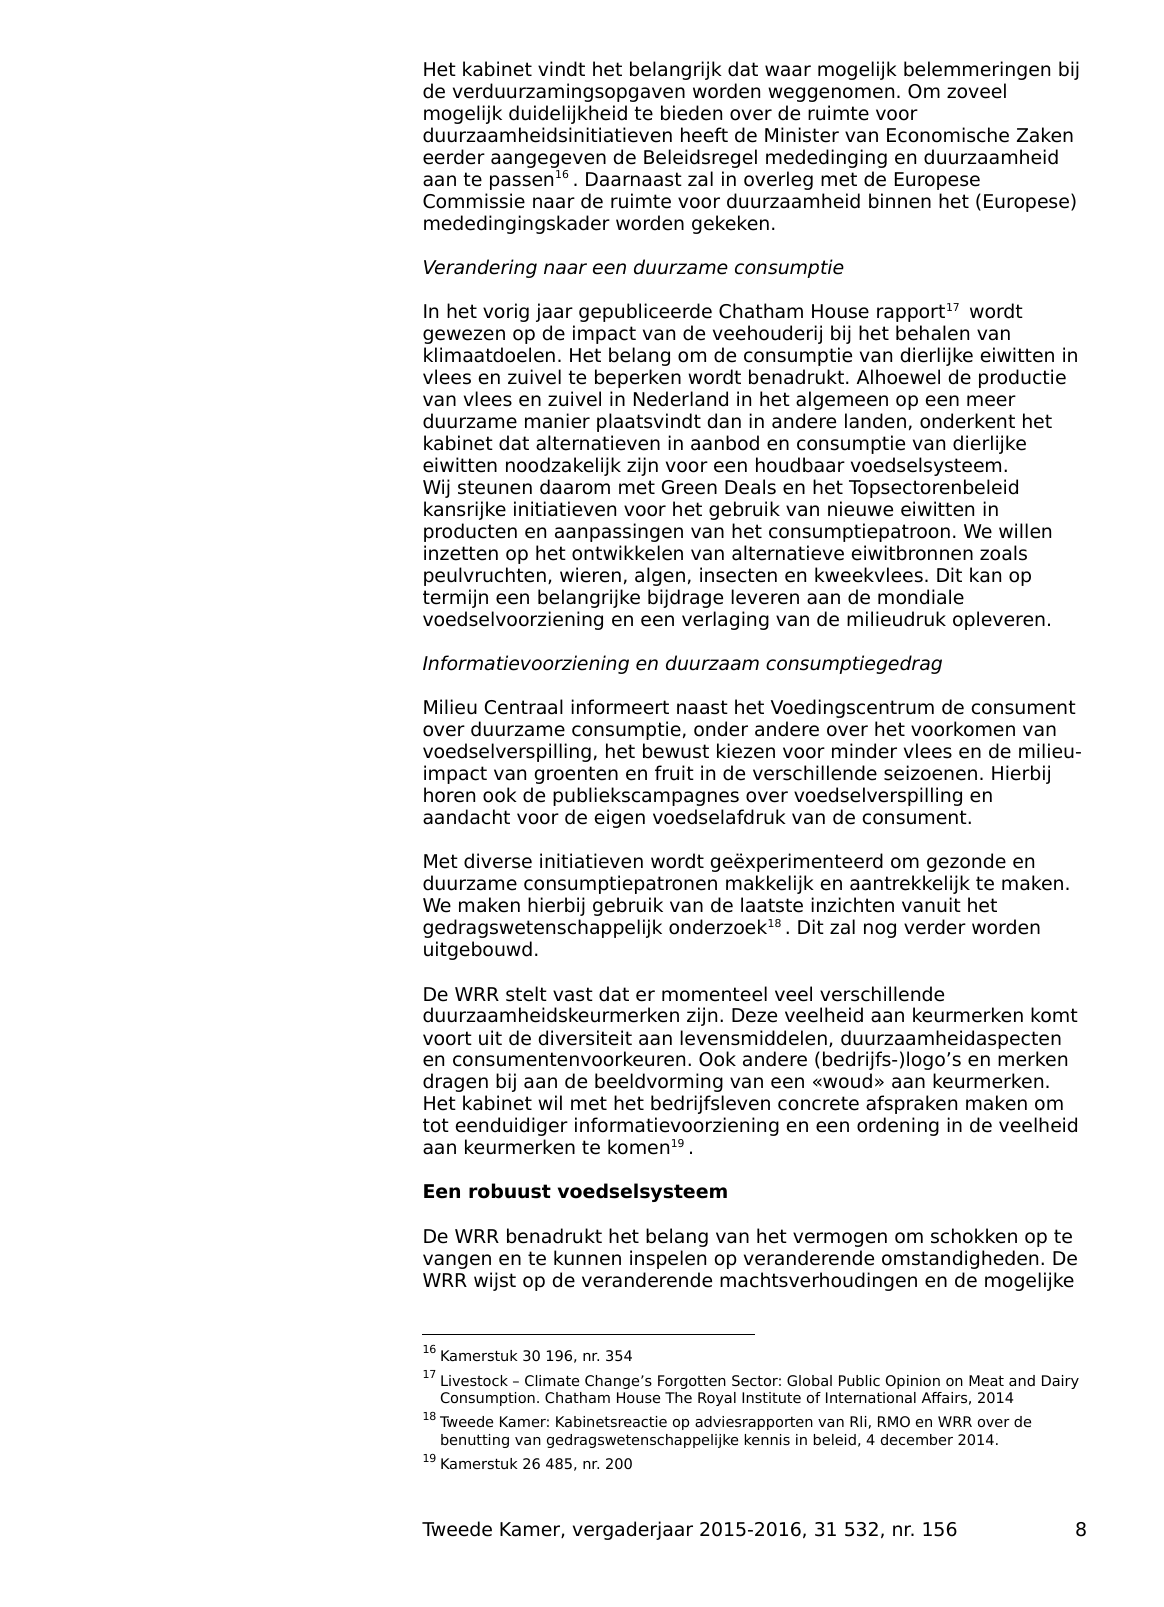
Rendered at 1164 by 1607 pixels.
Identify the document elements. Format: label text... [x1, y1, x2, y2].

subtitle Een robuust voedselsysteem [422, 1181, 1087, 1203]
subtitle Verandering naar een duurzame consumptie [422, 257, 1087, 279]
text Met diverse initiatieven wordt geëxperimenteerd om gezonde en duurzame consumptiepatronen makkelijk en aantrekkelijk te maken. We maken hierbij gebruik van de laatste inzichten vanuit het gedragswetenschappelijk onderzoek. Dit zal nog verder worden uitgebouwd. [422, 851, 1087, 961]
text De WRR benadrukt het belang van het vermogen om schokken op te vangen en te kunnen inspelen op veranderende omstandigheden. De WRR wijst op de veranderende machtsverhoudingen en de mogelijke [422, 1226, 1087, 1292]
text Wij steunen daarom met Green Deals en het Topsectorenbeleid kansrijke initiatieven voor het gebruik van nieuwe eiwitten in producten en aanpassingen van het consumptiepatroon. We willen inzetten op het ontwikkelen van alternatieve eiwitbronnen zoals peulvruchten, wieren, algen, insecten en kweekvlees. Dit kan op termijn een belangrijke bijdrage leveren aan de mondiale voedselvoorziening en een verlaging van de milieudruk opleveren. [422, 477, 1087, 631]
subtitle Informatievoorziening en duurzaam consumptiegedrag [422, 653, 1087, 675]
text Livestock – Climate Change’s Forgotten Sector: Global Public Opinion on Meat and Dairy Consumption. Chatham House The Royal Institute of International Affairs, 2014 [422, 1368, 1087, 1407]
text Kamerstuk 30 196, nr. 354 [422, 1343, 1087, 1366]
text In het vorig jaar gepubliceerde Chatham House rapport wordt gewezen op de impact van de veehouderij bij het behalen van klimaatdoelen. Het belang om de consumptie van dierlijke eiwitten in vlees en zuivel te beperken wordt benadrukt. Alhoewel de productie van vlees en zuivel in Nederland in het algemeen op een meer duurzame manier plaatsvindt dan in andere landen, onderkent het kabinet dat alternatieven in aanbod en consumptie van dierlijke eiwitten noodzakelijk zijn voor een houdbaar voedselsysteem. [422, 301, 1087, 477]
text Het kabinet vindt het belangrijk dat waar mogelijk belemmeringen bij de verduurzamingsopgaven worden weggenomen. Om zoveel mogelijk duidelijkheid te bieden over de ruimte voor duurzaamheidsinitiatieven heeft de Minister van Economische Zaken eerder aangegeven de Beleidsregel mededinging en duurzaamheid aan te passen. Daarnaast zal in overleg met de Europese Commissie naar de ruimte voor duurzaamheid binnen het (Europese) mededingingskader worden gekeken. [422, 59, 1087, 235]
text Kamerstuk 26 485, nr. 200 [422, 1452, 1087, 1474]
text Milieu Centraal informeert naast het Voedingscentrum de consument over duurzame consumptie, onder andere over het voorkomen van voedselverspilling, het bewust kiezen voor minder vlees en de milieu-impact van groenten en fruit in de verschillende seizoenen. Hierbij horen ook de publiekscampagnes over voedselverspilling en aandacht voor de eigen voedselafdruk van de consument. [422, 697, 1087, 829]
text Tweede Kamer: Kabinetsreactie op adviesrapporten van Rli, RMO en WRR over de benutting van gedragswetenschappelijke kennis in beleid, 4 december 2014. [422, 1410, 1087, 1449]
text De WRR stelt vast dat er momenteel veel verschillende duurzaamheidskeurmerken zijn. Deze veelheid aan keurmerken komt voort uit de diversiteit aan levensmiddelen, duurzaamheidaspecten en consumentenvoorkeuren. Ook andere (bedrijfs-)logo’s en merken dragen bij aan de beeldvorming van een «woud» aan keurmerken. Het kabinet wil met het bedrijfsleven concrete afspraken maken om tot eenduidiger informatievoorziening en een ordening in de veelheid aan keurmerken te komen. [422, 983, 1087, 1159]
